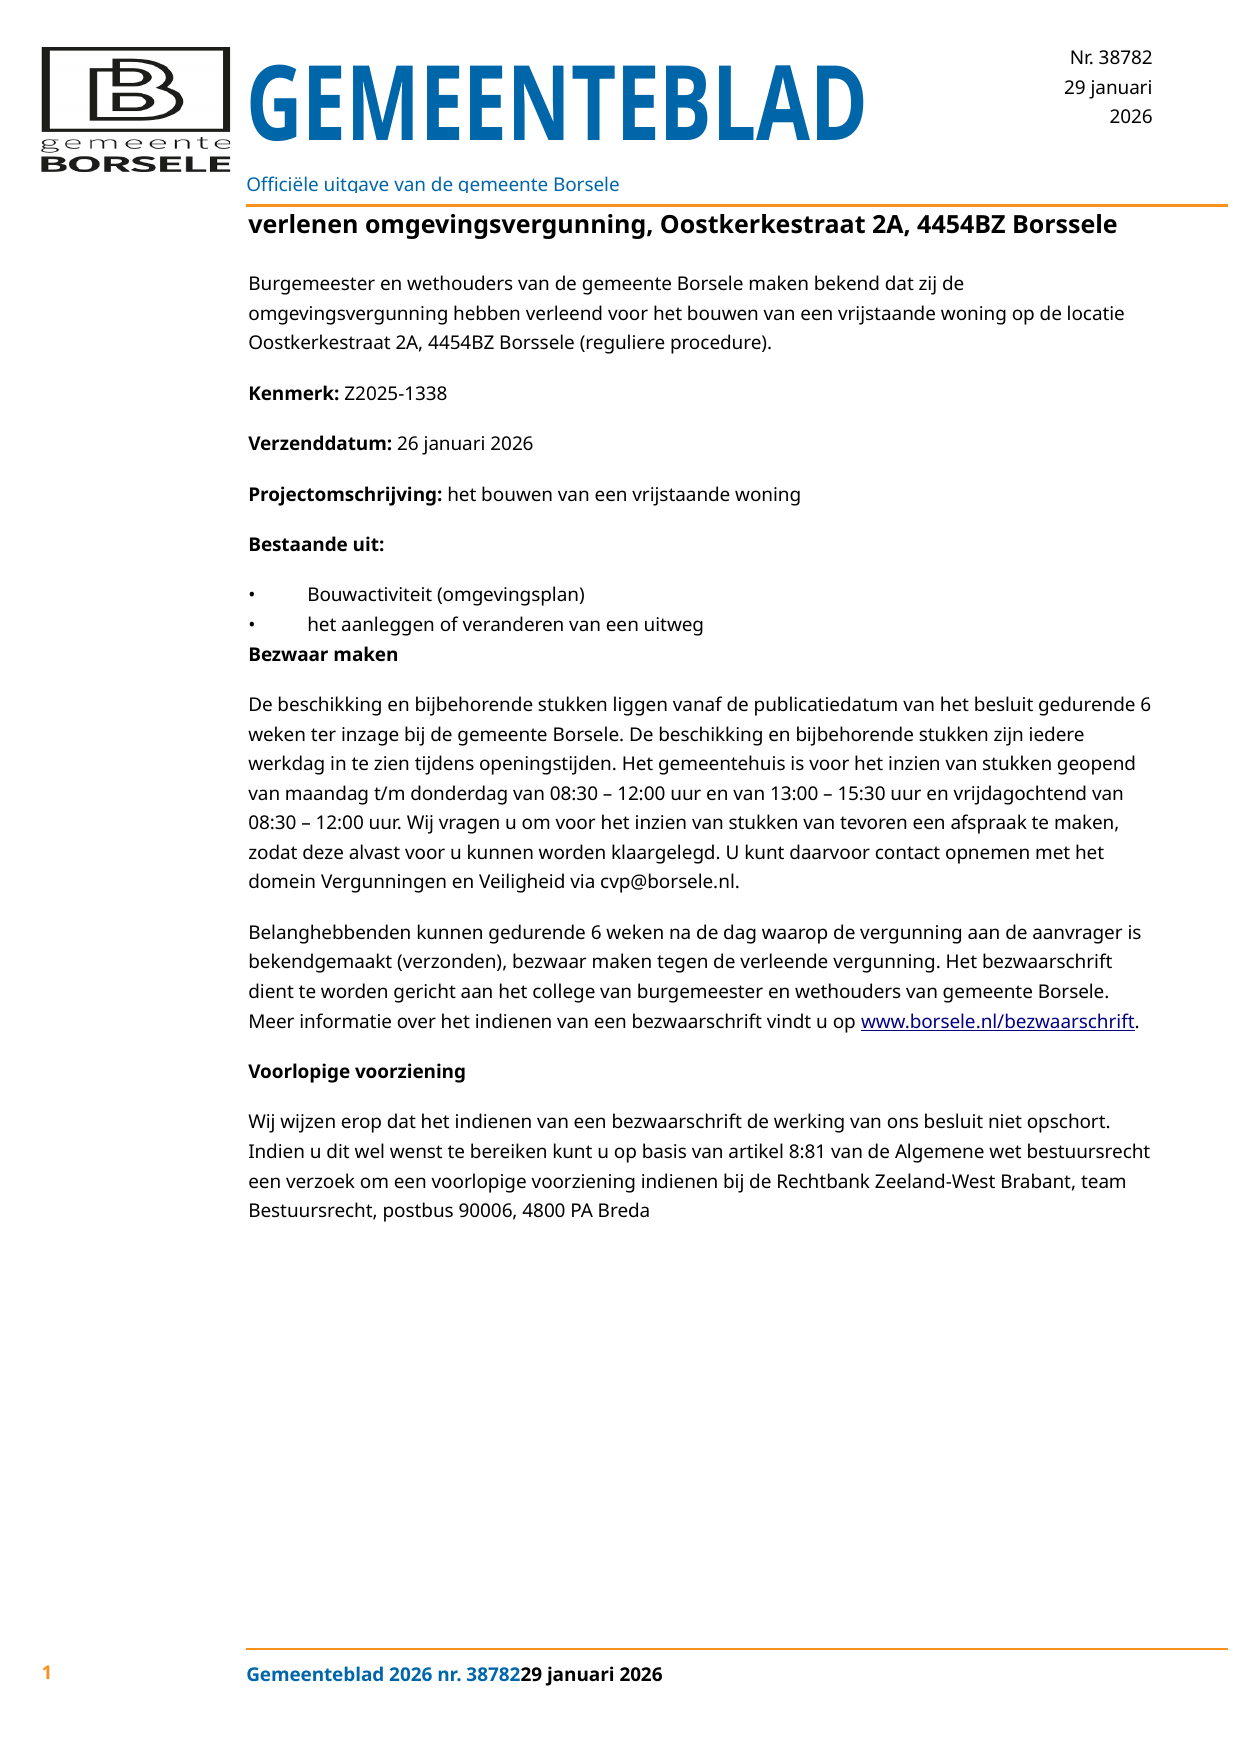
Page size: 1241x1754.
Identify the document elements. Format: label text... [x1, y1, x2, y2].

text Bestaande uit: [248, 531, 1152, 557]
text verlenen omgevingsvergunning, Oostkerkestraat 2A, 4454BZ Borssele [248, 207, 1152, 241]
text Kenmerk: Z2025-1338 [248, 380, 1152, 406]
list het aanleggen of veranderen van een uitweg [248, 611, 1152, 637]
text Projectomschrijving: het bouwen van een vrijstaande woning [248, 481, 1152, 506]
list Bouwactiviteit (omgevingsplan) [248, 582, 1152, 607]
picture [41, 47, 231, 172]
text De beschikking en bijbehorende stukken liggen vanaf de publicatiedatum van het besluit gedurende 6 weken ter inzage bij de gemeente Borsele. De beschikking en bijbehorende stukken zijn iedere werkdag in te zien tijdens openingstijden. Het gemeentehuis is voor het inzien van stukken geopend van maandag t/m donderdag van 08:30 – 12:00 uur en van 13:00 – 15:30 uur en vrijdagochtend van 08:30 – 12:00 uur. Wij vragen u om voor het inzien van stukken van tevoren een afspraak te maken, zodat deze alvast voor u kunnen worden klaargelegd. U kunt daarvoor contact opnemen met het domein Vergunningen en Veiligheid via cvp@borsele.nl. [248, 691, 1152, 894]
text Verzenddatum: 26 januari 2026 [248, 430, 1152, 456]
text Voorlopige voorziening [248, 1058, 1152, 1084]
text Belanghebbenden kunnen gedurende 6 weken na de dag waarop de vergunning aan de aanvrager is bekendgemaakt (verzonden), bezwaar maken tegen de verleende vergunning. Het bezwaarschrift dient te worden gericht aan het college van burgemeester en wethouders van gemeente Borsele. Meer informatie over het indienen van een bezwaarschrift vindt u op www.borsele.nl/bezwaarschrift. [248, 919, 1152, 1033]
text Wij wijzen erop dat het indienen van een bezwaarschrift de werking van ons besluit niet opschort. Indien u dit wel wenst te bereiken kunt u op basis van artikel 8:81 van de Algemene wet bestuursrecht een verzoek om een voorlopige voorziening indienen bij de Rechtbank Zeeland-West Brabant, team Bestuursrecht, postbus 90006, 4800 PA Breda [248, 1109, 1152, 1223]
text Burgemeester en wethouders van de gemeente Borsele maken bekend dat zij de omgevingsvergunning hebben verleend voor het bouwen van een vrijstaande woning op de locatie Oostkerkestraat 2A, 4454BZ Borssele (reguliere procedure). [248, 270, 1152, 355]
text Bezwaar maken [248, 641, 1152, 666]
